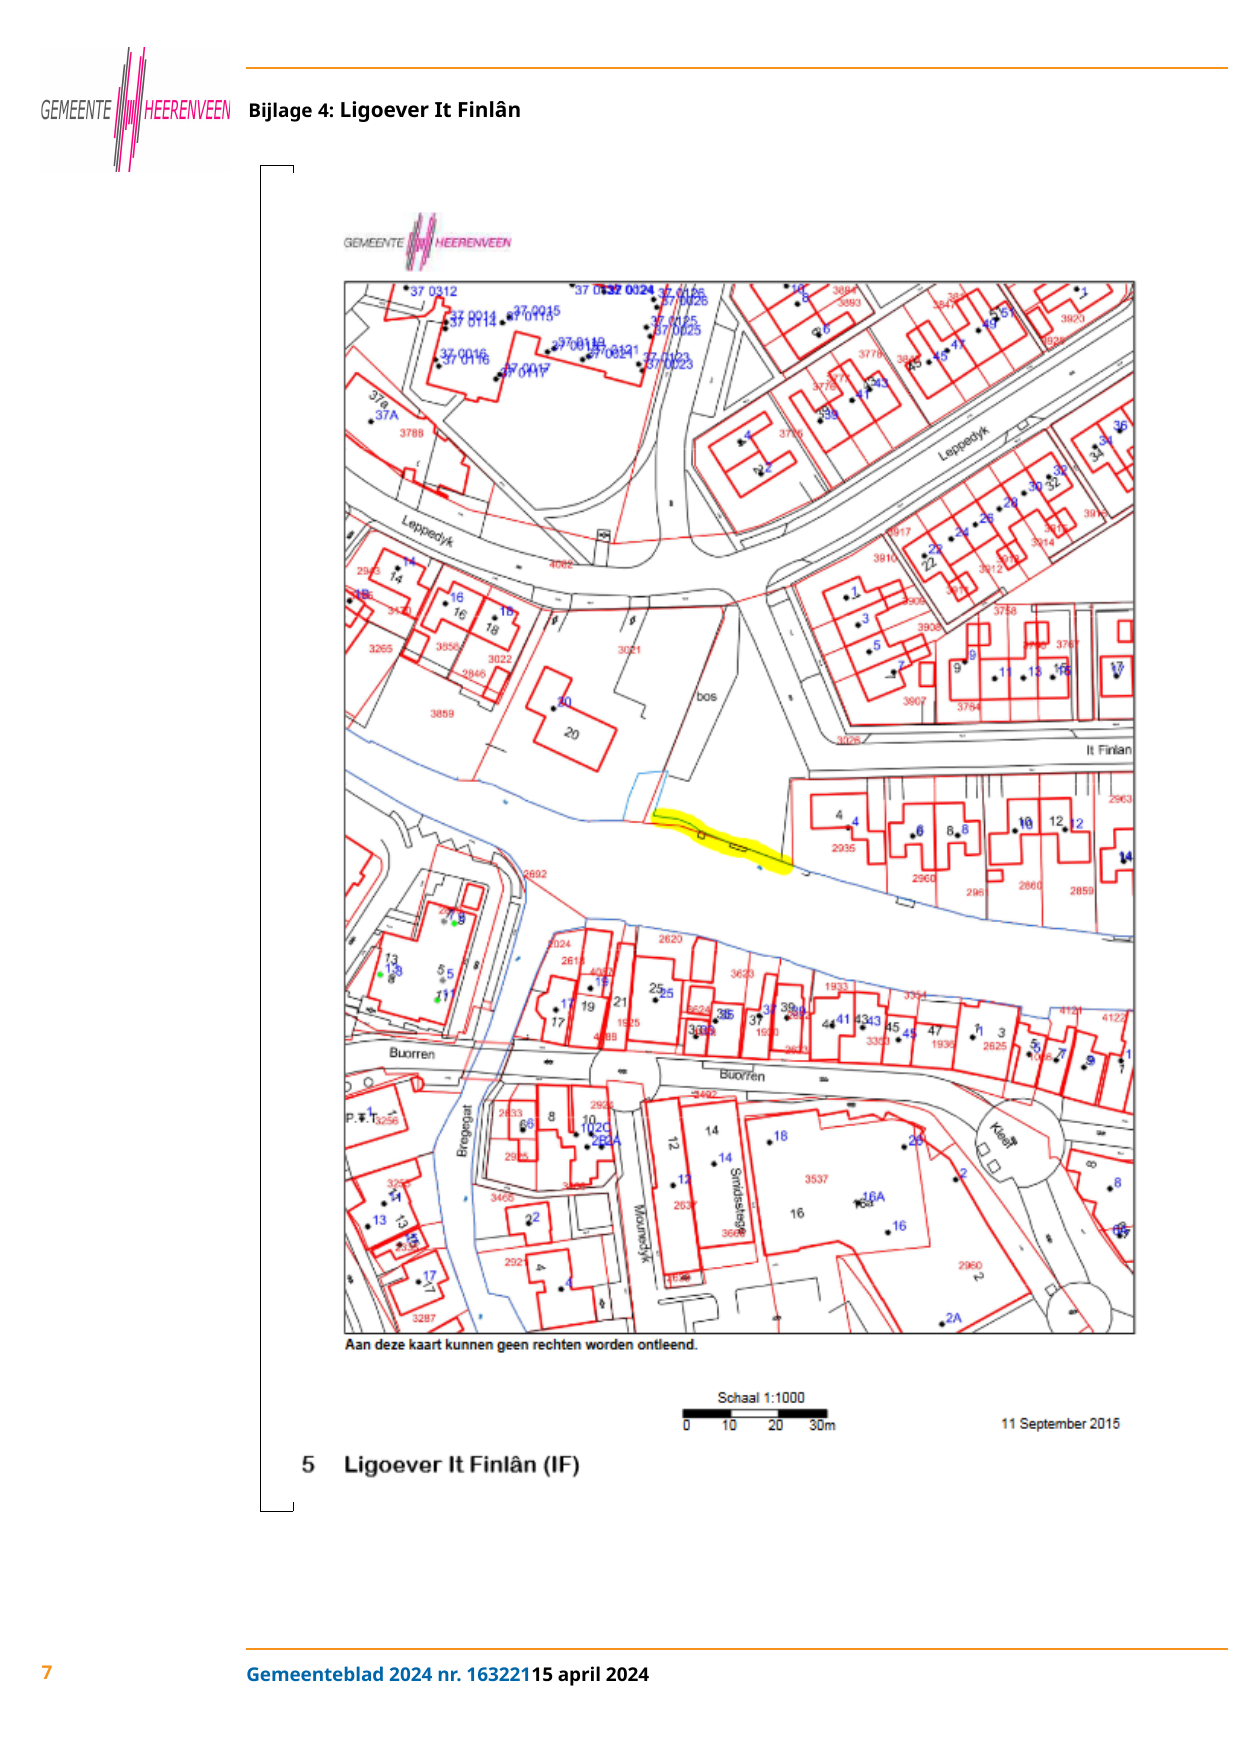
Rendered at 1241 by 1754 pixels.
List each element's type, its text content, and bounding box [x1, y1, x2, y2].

text Bijlage 4: Ligoever It Finlân [248, 95, 1152, 123]
picture [41, 47, 231, 172]
picture [268, 173, 1173, 1502]
